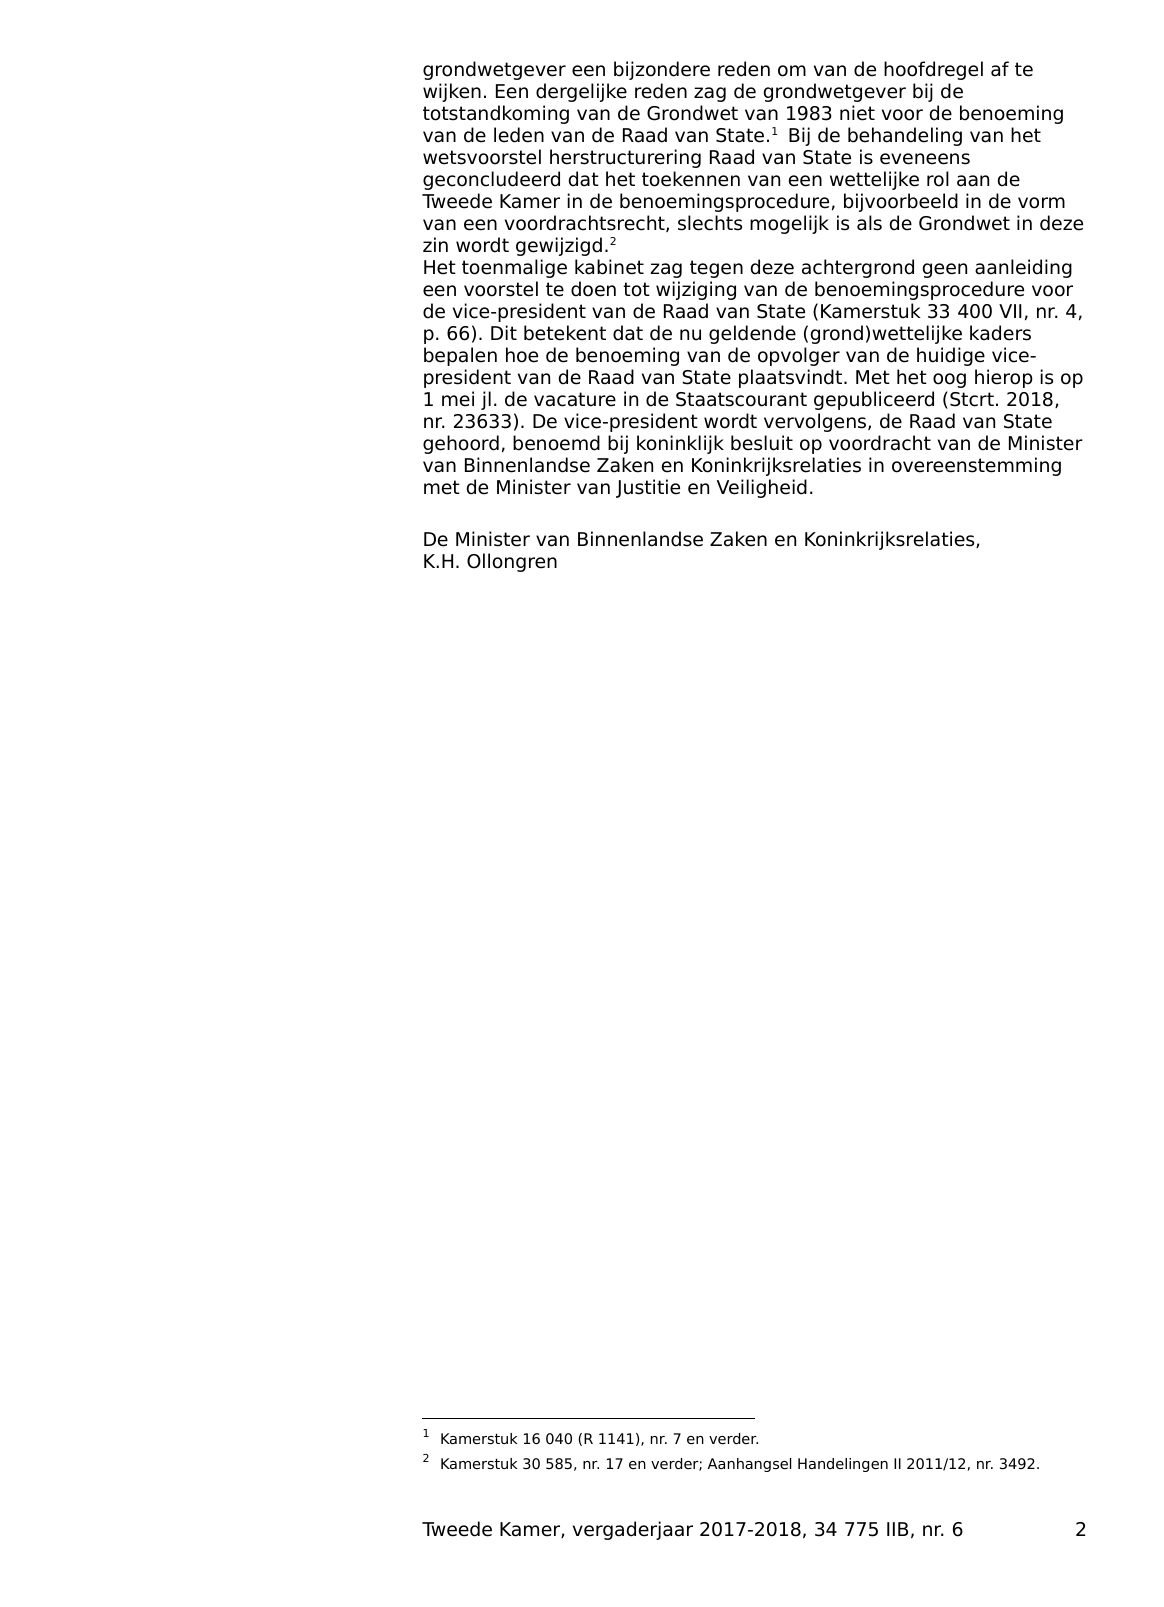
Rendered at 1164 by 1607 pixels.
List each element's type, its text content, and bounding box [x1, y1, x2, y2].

text Kamerstuk 16 040 (R 1141), nr. 7 en verder. [422, 1427, 1087, 1449]
text Het toenmalige kabinet zag tegen deze achtergrond geen aanleiding een voorstel te doen tot wijziging van de benoemingsprocedure voor de vice-president van de Raad van State (Kamerstuk 33 400 VII, nr. 4, p. 66). Dit betekent dat de nu geldende (grond)wettelijke kaders bepalen hoe de benoeming van de opvolger van de huidige vice-president van de Raad van State plaatsvindt. Met het oog hierop is op 1 mei jl. de vacature in de Staatscourant gepubliceerd (Stcrt. 2018, nr. 23633). De vice-president wordt vervolgens, de Raad van State gehoord, benoemd bij koninklijk besluit op voordracht van de Minister van Binnenlandse Zaken en Koninkrijksrelaties in overeenstemming met de Minister van Justitie en Veiligheid. [422, 257, 1087, 499]
text De Minister van Binnenlandse Zaken en Koninkrijksrelaties, K.H. Ollongren [422, 529, 1087, 573]
text Kamerstuk 30 585, nr. 17 en verder; Aanhangsel Handelingen II 2011/12, nr. 3492. [422, 1452, 1087, 1474]
text grondwetgever een bijzondere reden om van de hoofdregel af te wijken. Een dergelijke reden zag de grondwetgever bij de totstandkoming van de Grondwet van 1983 niet voor de benoeming van de leden van de Raad van State. Bij de behandeling van het wetsvoorstel herstructurering Raad van State is eveneens geconcludeerd dat het toekennen van een wettelijke rol aan de Tweede Kamer in de benoemingsprocedure, bijvoorbeeld in de vorm van een voordrachtsrecht, slechts mogelijk is als de Grondwet in deze zin wordt gewijzigd. [422, 59, 1087, 257]
